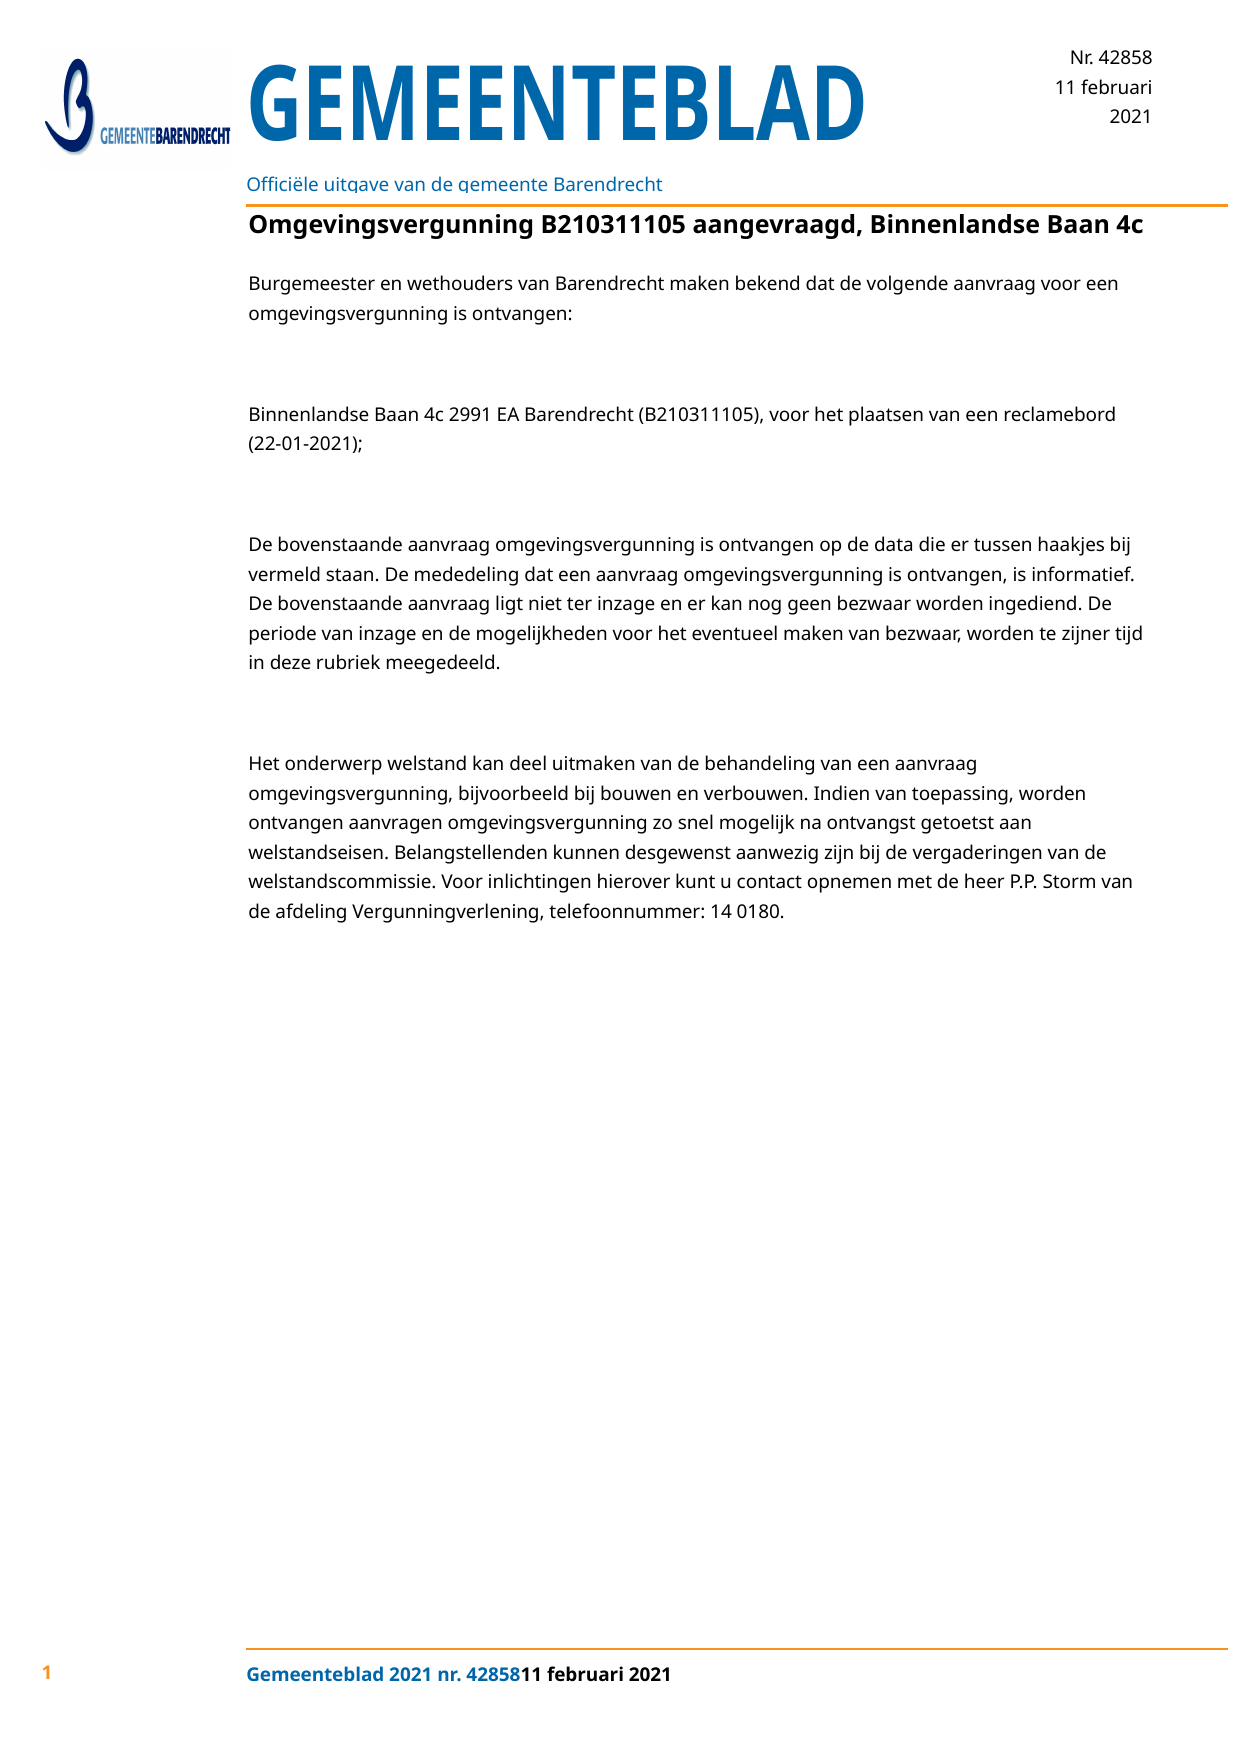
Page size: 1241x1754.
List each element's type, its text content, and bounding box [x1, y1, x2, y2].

text Omgevingsvergunning B210311105 aangevraagd, Binnenlandse Baan 4c [248, 207, 1152, 241]
picture [41, 47, 231, 172]
text Het onderwerp welstand kan deel uitmaken van de behandeling van een aanvraag omgevingsvergunning, bijvoorbeeld bij bouwen en verbouwen. Indien van toepassing, worden ontvangen aanvragen omgevingsvergunning zo snel mogelijk na ontvangst getoetst aan welstandseisen. Belangstellenden kunnen desgewenst aanwezig zijn bij de vergaderingen van de welstandscommissie. Voor inlichtingen hierover kunt u contact opnemen met de heer P.P. Storm van de afdeling Vergunningverlening, telefoonnummer: 14 0180. [248, 750, 1152, 924]
text De bovenstaande aanvraag omgevingsvergunning is ontvangen op de data die er tussen haakjes bij vermeld staan. De mededeling dat een aanvraag omgevingsvergunning is ontvangen, is informatief. De bovenstaande aanvraag ligt niet ter inzage en er kan nog geen bezwaar worden ingediend. De periode van inzage en de mogelijkheden voor het eventueel maken van bezwaar, worden te zijner tijd in deze rubriek meegedeeld. [248, 531, 1152, 675]
text Burgemeester en wethouders van Barendrecht maken bekend dat de volgende aanvraag voor een omgevingsvergunning is ontvangen: [248, 270, 1152, 326]
text Binnenlandse Baan 4c 2991 EA Barendrecht (B210311105), voor het plaatsen van een reclamebord (22-01-2021); [248, 401, 1152, 456]
